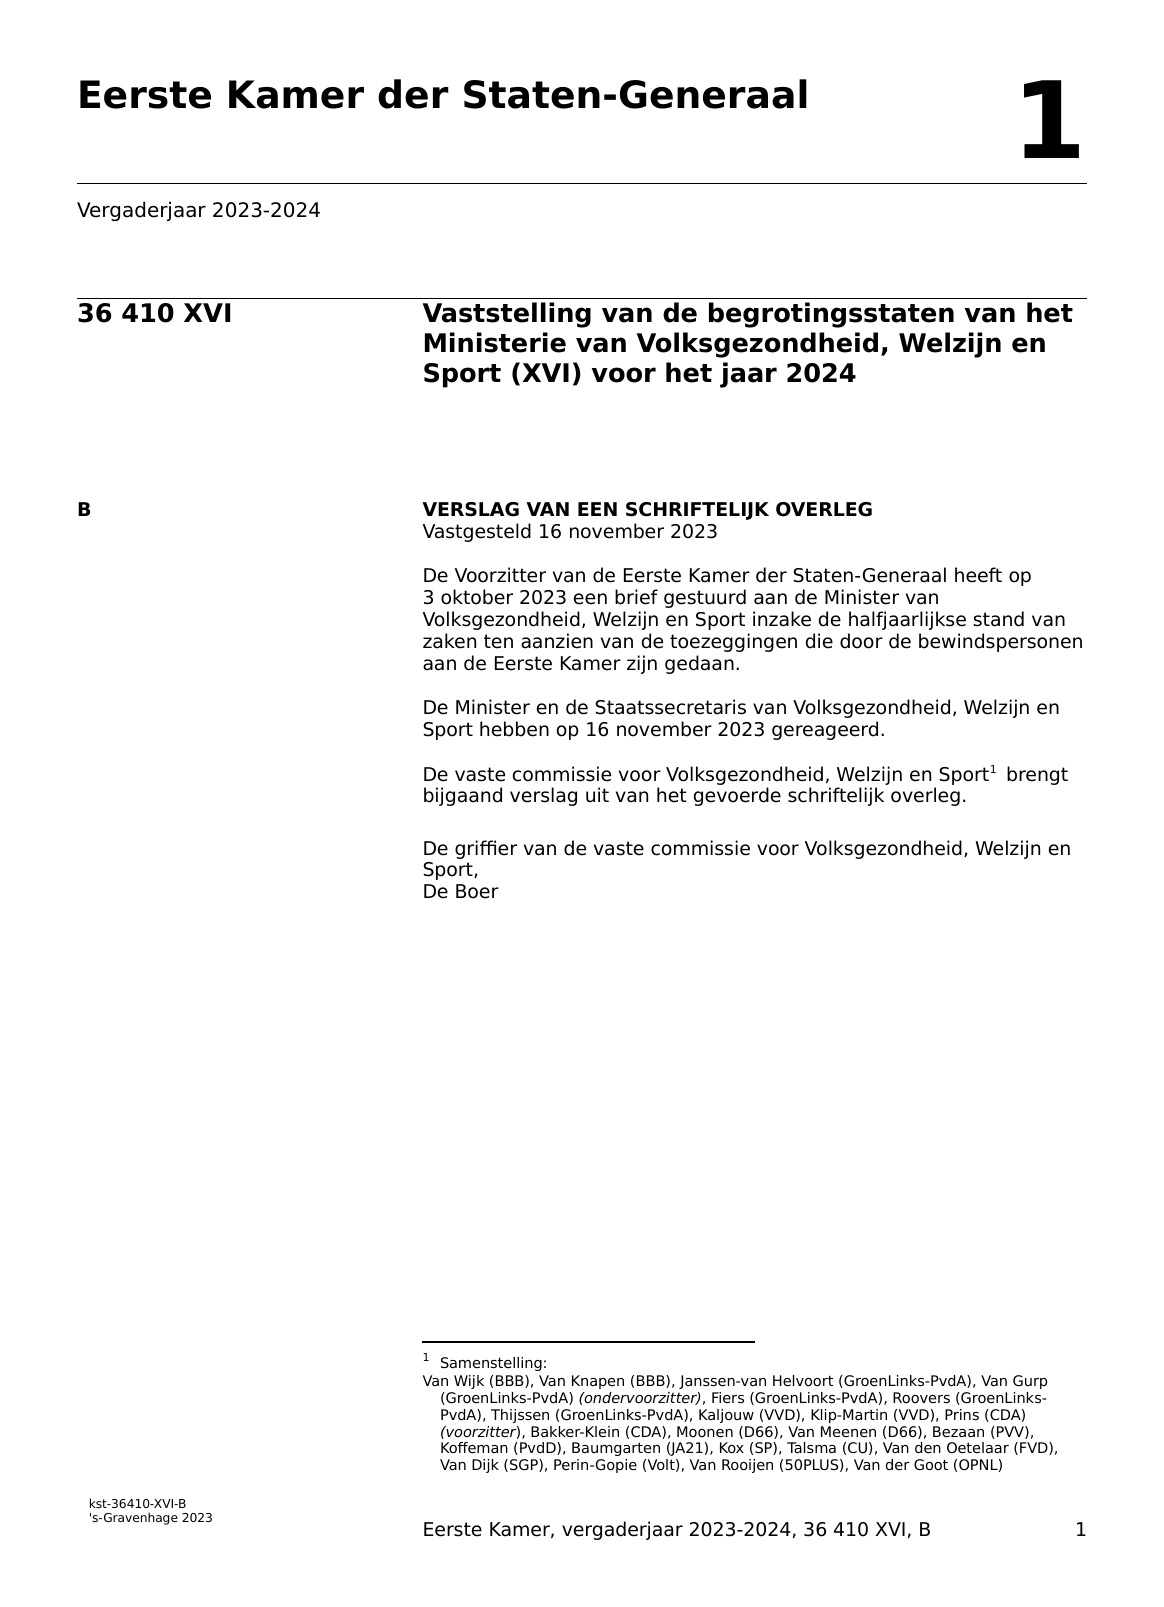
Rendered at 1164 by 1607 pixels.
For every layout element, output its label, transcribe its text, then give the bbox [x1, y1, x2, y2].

text Samenstelling: [422, 1351, 1087, 1373]
text Van Wijk (BBB), Van Knapen (BBB), Janssen-van Helvoort (GroenLinks-PvdA), Van Gurp (GroenLinks-PvdA) (ondervoorzitter), Fiers (GroenLinks-PvdA), Roovers (GroenLinks-PvdA), Thijssen (GroenLinks-PvdA), Kaljouw (VVD), Klip-Martin (VVD), Prins (CDA) (voorzitter), Bakker-Klein (CDA), Moonen (D66), Van Meenen (D66), Bezaan (PVV), Koffeman (PvdD), Baumgarten (JA21), Kox (SP), Talsma (CU), Van den Oetelaar (FVD), Van Dijk (SGP), Perin-Gopie (Volt), Van Rooijen (50PLUS), Van der Goot (OPNL) [422, 1373, 1087, 1474]
text De griffier van de vaste commissie voor Volksgezondheid, Welzijn en Sport, De Boer [422, 837, 1087, 903]
table_header Eerste Kamer der Staten-Generaal [77, 59, 886, 183]
text De Voorzitter van de Eerste Kamer der Staten-Generaal heeft op 3 oktober 2023 een brief gestuurd aan de Minister van Volksgezondheid, Welzijn en Sport inzake de halfjaarlijkse stand van zaken ten aanzien van de toezeggingen die door de bewindspersonen aan de Eerste Kamer zijn gedaan. [422, 565, 1087, 675]
table_header 1 [886, 59, 1087, 183]
table_cell Vergaderjaar 2023-2024 [77, 184, 1087, 298]
subtitle 36 410 XVI Vaststelling van de begrotingsstaten van het Ministerie van Volksgezondheid, Welzijn en Sport (XVI) voor het jaar 2024 [77, 299, 1087, 388]
text De Minister en de Staatssecretaris van Volksgezondheid, Welzijn en Sport hebben op 16 november 2023 gereageerd. [422, 697, 1087, 741]
subtitle B VERSLAG VAN EEN SCHRIFTELIJK OVERLEG [77, 499, 1087, 521]
text De vaste commissie voor Volksgezondheid, Welzijn en Sport brengt bijgaand verslag uit van het gevoerde schriftelijk overleg. [422, 763, 1087, 807]
text Vastgesteld 16 november 2023 [422, 521, 1087, 543]
text 's-Gravenhage 2023 [88, 1511, 323, 1525]
text kst-36410-XVI-B [88, 1497, 323, 1511]
